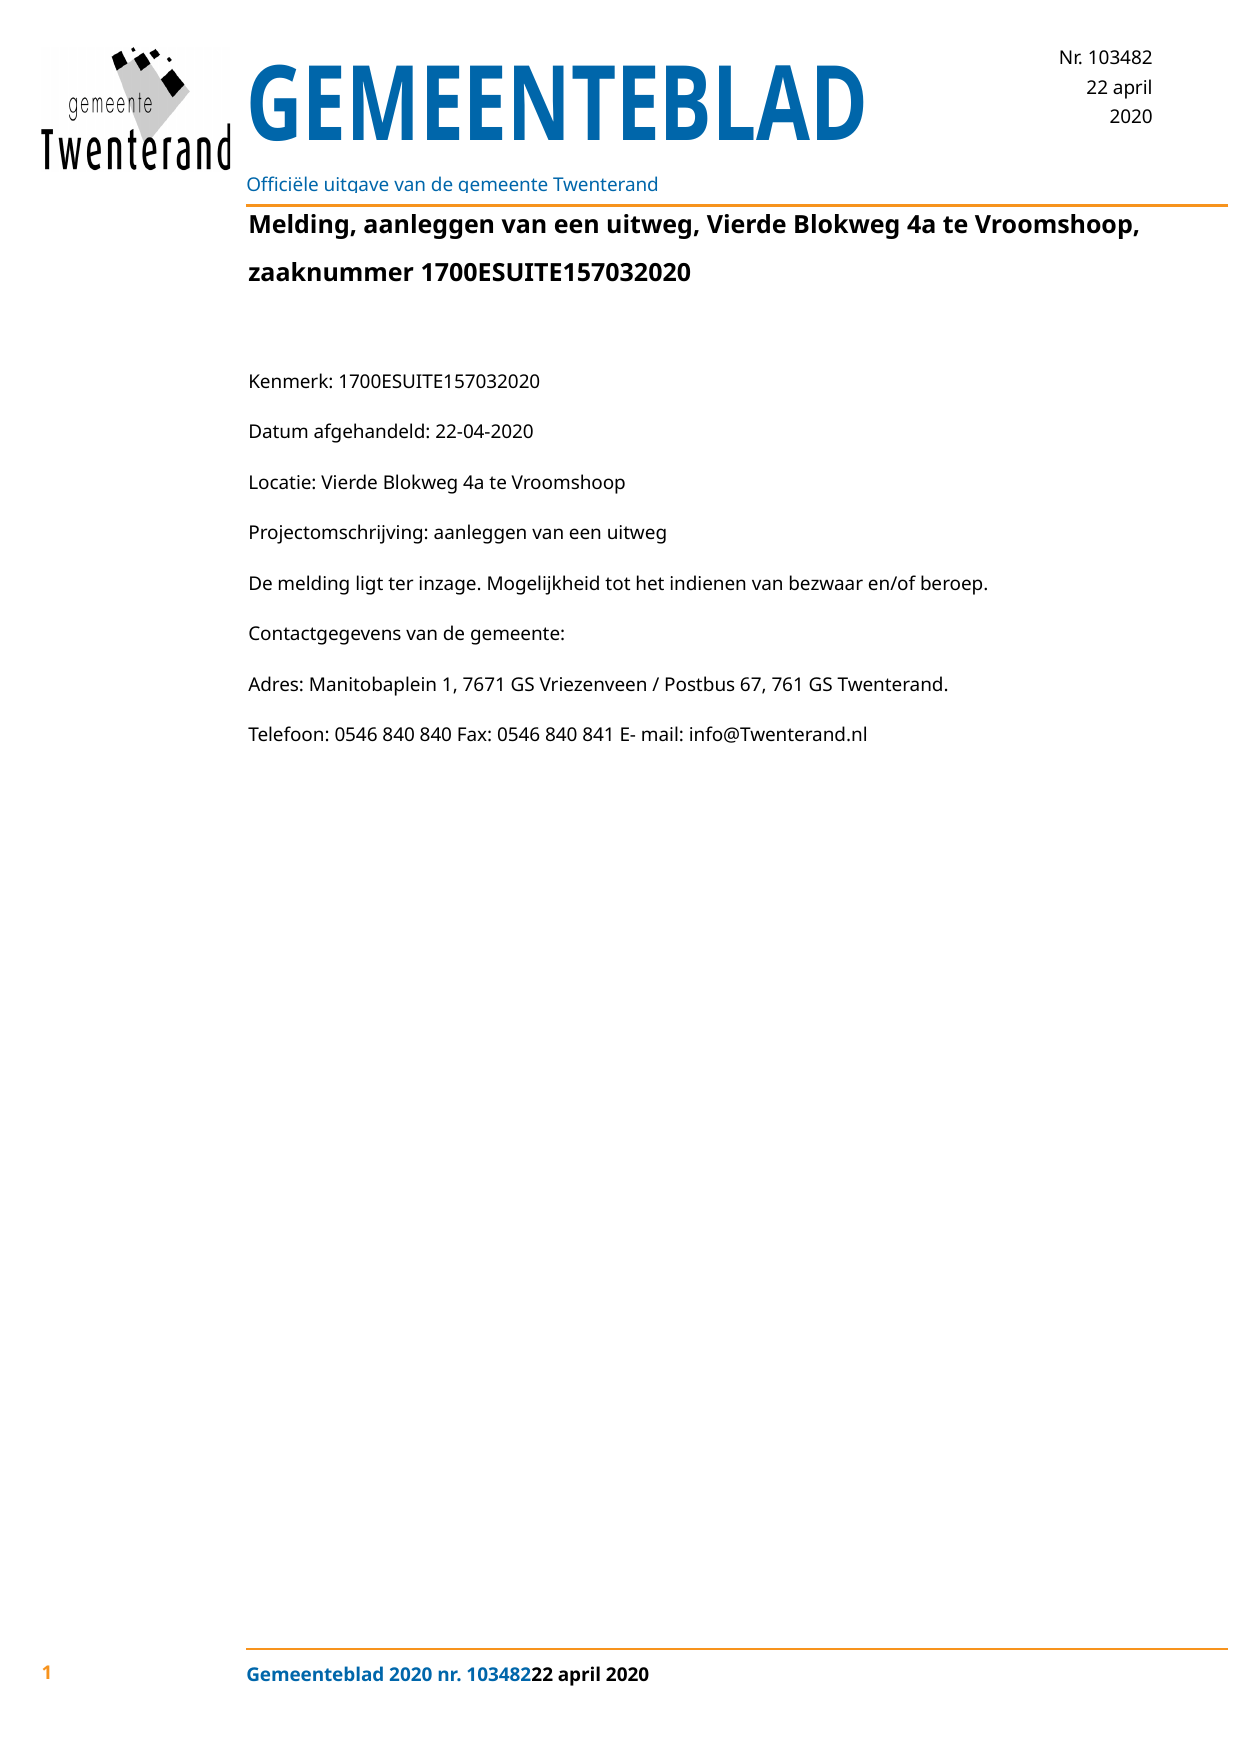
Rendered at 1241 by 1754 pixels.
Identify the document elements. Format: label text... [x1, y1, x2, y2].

text Telefoon: 0546 840 840 Fax: 0546 840 841 E- mail: info@Twenterand.nl [248, 721, 1152, 747]
text Projectomschrijving: aanleggen van een uitweg [248, 519, 1152, 545]
text Kenmerk: 1700ESUITE157032020 [248, 368, 1152, 394]
text De melding ligt ter inzage. Mogelijkheid tot het indienen van bezwaar en/of beroep. [248, 570, 1152, 596]
picture [41, 47, 231, 172]
text Adres: Manitobaplein 1, 7671 GS Vriezenveen / Postbus 67, 761 GS Twenterand. [248, 671, 1152, 697]
text Contactgegevens van de gemeente: [248, 620, 1152, 646]
text Datum afgehandeld: 22-04-2020 [248, 419, 1152, 444]
text Locatie: Vierde Blokweg 4a te Vroomshoop [248, 469, 1152, 495]
text Melding, aanleggen van een uitweg, Vierde Blokweg 4a te Vroomshoop, zaaknummer 1700ESUITE157032020 [248, 207, 1152, 288]
